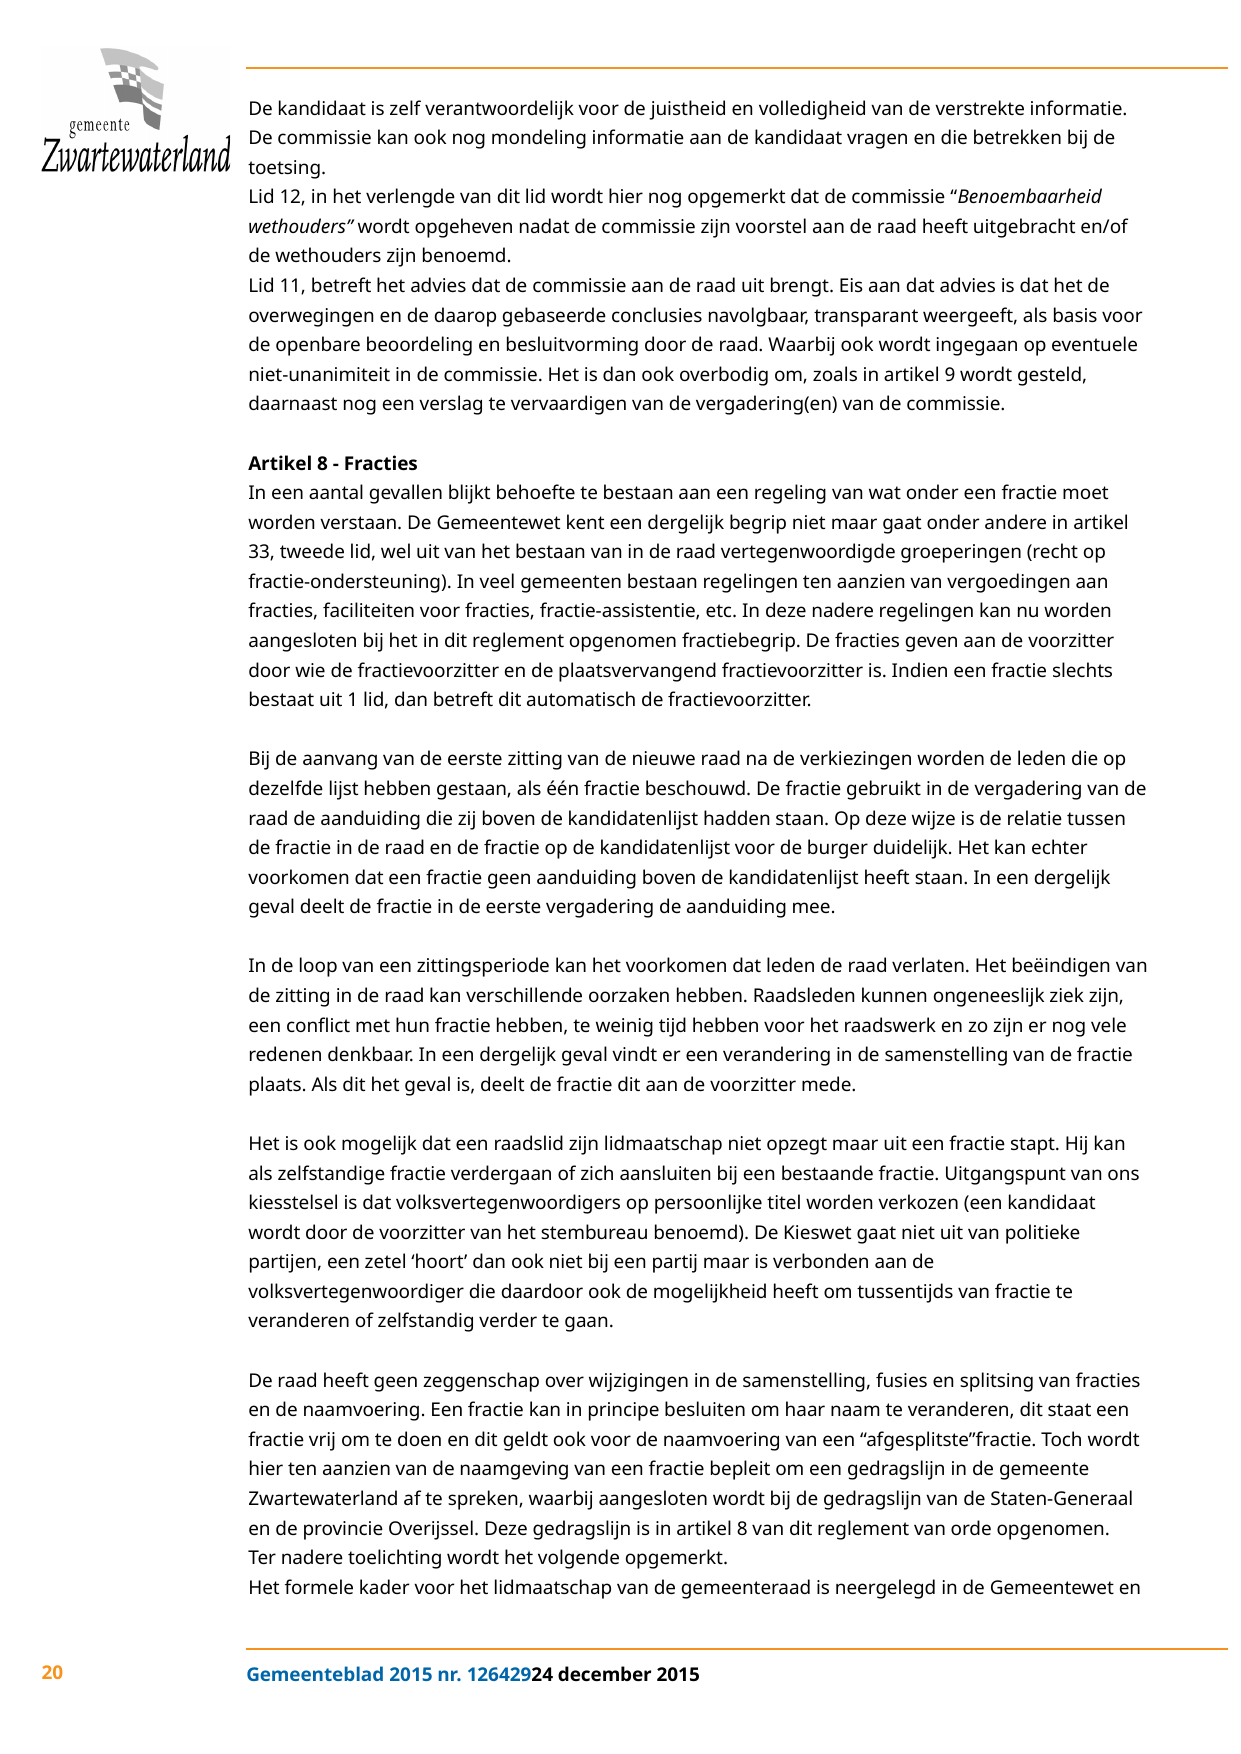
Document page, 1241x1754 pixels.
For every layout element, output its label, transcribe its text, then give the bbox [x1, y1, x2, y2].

picture [41, 47, 231, 172]
text Lid 11, betreft het advies dat de commissie aan de raad uit brengt. Eis aan dat advies is dat het de overwegingen en de daarop gebaseerde conclusies navolgbaar, transparant weergeeft, als basis voor de openbare beoordeling en besluitvorming door de raad. Waarbij ook wordt ingegaan op eventuele niet-unanimiteit in de commissie. Het is dan ook overbodig om, zoals in artikel 9 wordt gesteld, daarnaast nog een verslag te vervaardigen van de vergadering(en) van de commissie. [248, 272, 1152, 416]
text De raad heeft geen zeggenschap over wijzigingen in de samenstelling, fusies en splitsing van fracties en de naamvoering. Een fractie kan in principe besluiten om haar naam te veranderen, dit staat een fractie vrij om te doen en dit geldt ook voor de naamvoering van een “afgesplitste”fractie. Toch wordt hier ten aanzien van de naamgeving van een fractie bepleit om een gedragslijn in de gemeente Zwartewaterland af te spreken, waarbij aangesloten wordt bij de gedragslijn van de Staten-Generaal en de provincie Overijssel. Deze gedragslijn is in artikel 8 van dit reglement van orde opgenomen. [248, 1367, 1152, 1541]
text In de loop van een zittingsperiode kan het voorkomen dat leden de raad verlaten. Het beëindigen van de zitting in de raad kan verschillende oorzaken hebben. Raadsleden kunnen ongeneeslijk ziek zijn, een conflict met hun fractie hebben, te weinig tijd hebben voor het raadswerk en zo zijn er nog vele redenen denkbaar. In een dergelijk geval vindt er een verandering in de samenstelling van de fractie plaats. Als dit het geval is, deelt de fractie dit aan de voorzitter mede. [248, 953, 1152, 1097]
text Het formele kader voor het lidmaatschap van de gemeenteraad is neergelegd in de Gemeentewet en [248, 1574, 1152, 1600]
text In een aantal gevallen blijkt behoefte te bestaan aan een regeling van wat onder een fractie moet worden verstaan. De Gemeentewet kent een dergelijk begrip niet maar gaat onder andere in artikel 33, tweede lid, wel uit van het bestaan van in de raad vertegenwoordigde groeperingen (recht op fractie-ondersteuning). In veel gemeenten bestaan regelingen ten aanzien van vergoedingen aan fracties, faciliteiten voor fracties, fractie-assistentie, etc. In deze nadere regelingen kan nu worden aangesloten bij het in dit reglement opgenomen fractiebegrip. De fracties geven aan de voorzitter door wie de fractievoorzitter en de plaatsvervangend fractievoorzitter is. Indien een fractie slechts bestaat uit 1 lid, dan betreft dit automatisch de fractievoorzitter. [248, 479, 1152, 712]
text Artikel 8 - Fracties [248, 450, 1152, 476]
text De kandidaat is zelf verantwoordelijk voor de juistheid en volledigheid van de verstrekte informatie. De commissie kan ook nog mondeling informatie aan de kandidaat vragen en die betrekken bij de toetsing. [248, 95, 1152, 180]
text Lid 12, in het verlengde van dit lid wordt hier nog opgemerkt dat de commissie “Benoembaarheid wethouders” wordt opgeheven nadat de commissie zijn voorstel aan de raad heeft uitgebracht en/of de wethouders zijn benoemd. [248, 183, 1152, 268]
text Bij de aanvang van de eerste zitting van de nieuwe raad na de verkiezingen worden de leden die op dezelfde lijst hebben gestaan, als één fractie beschouwd. De fractie gebruikt in de vergadering van de raad de aanduiding die zij boven de kandidatenlijst hadden staan. Op deze wijze is de relatie tussen de fractie in de raad en de fractie op de kandidatenlijst voor de burger duidelijk. Het kan echter voorkomen dat een fractie geen aanduiding boven de kandidatenlijst heeft staan. In een dergelijk geval deelt de fractie in de eerste vergadering de aanduiding mee. [248, 746, 1152, 919]
text Het is ook mogelijk dat een raadslid zijn lidmaatschap niet opzegt maar uit een fractie stapt. Hij kan als zelfstandige fractie verdergaan of zich aansluiten bij een bestaande fractie. Uitgangspunt van ons kiesstelsel is dat volksvertegenwoordigers op persoonlijke titel worden verkozen (een kandidaat wordt door de voorzitter van het stembureau benoemd). De Kieswet gaat niet uit van politieke partijen, een zetel ‘hoort’ dan ook niet bij een partij maar is verbonden aan de volksvertegenwoordiger die daardoor ook de mogelijkheid heeft om tussentijds van fractie te veranderen of zelfstandig verder te gaan. [248, 1130, 1152, 1333]
text Ter nadere toelichting wordt het volgende opgemerkt. [248, 1544, 1152, 1570]
